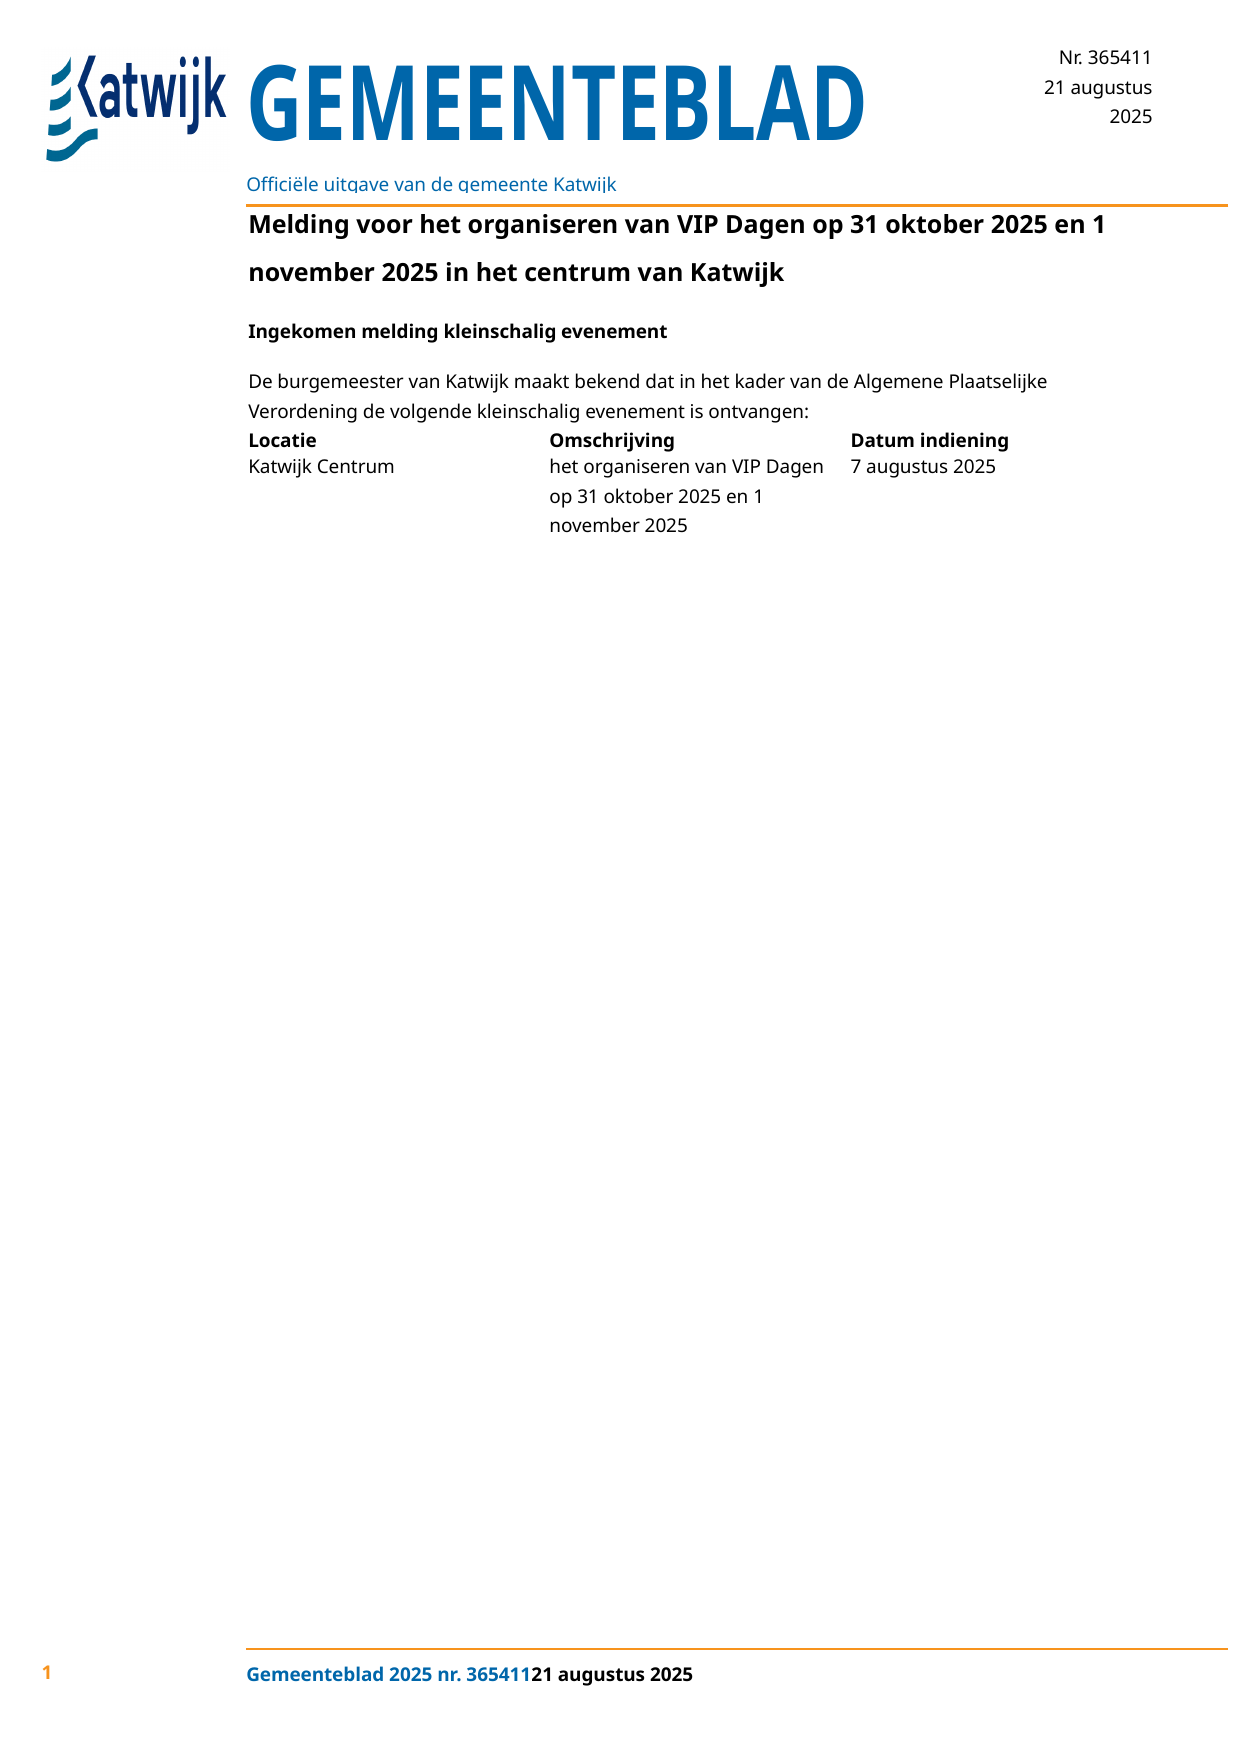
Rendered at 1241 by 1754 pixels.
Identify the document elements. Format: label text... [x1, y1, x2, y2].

table_cell 7 augustus 2025 [850, 453, 1152, 538]
table_header Omschrijving [549, 428, 850, 453]
text Ingekomen melding kleinschalig evenement [248, 318, 1152, 344]
table_cell het organiseren van VIP Dagen op 31 oktober 2025 en 1 november 2025 [549, 453, 850, 538]
table_cell Katwijk Centrum [248, 453, 549, 538]
table_header Locatie [248, 428, 549, 453]
text Melding voor het organiseren van VIP Dagen op 31 oktober 2025 en 1 november 2025 in het centrum van Katwijk [248, 207, 1152, 288]
text De burgemeester van Katwijk maakt bekend dat in het kader van de Algemene Plaatselijke Verordening de volgende kleinschalig evenement is ontvangen: [248, 368, 1152, 424]
picture [41, 47, 231, 172]
table_header Datum indiening [850, 428, 1152, 453]
